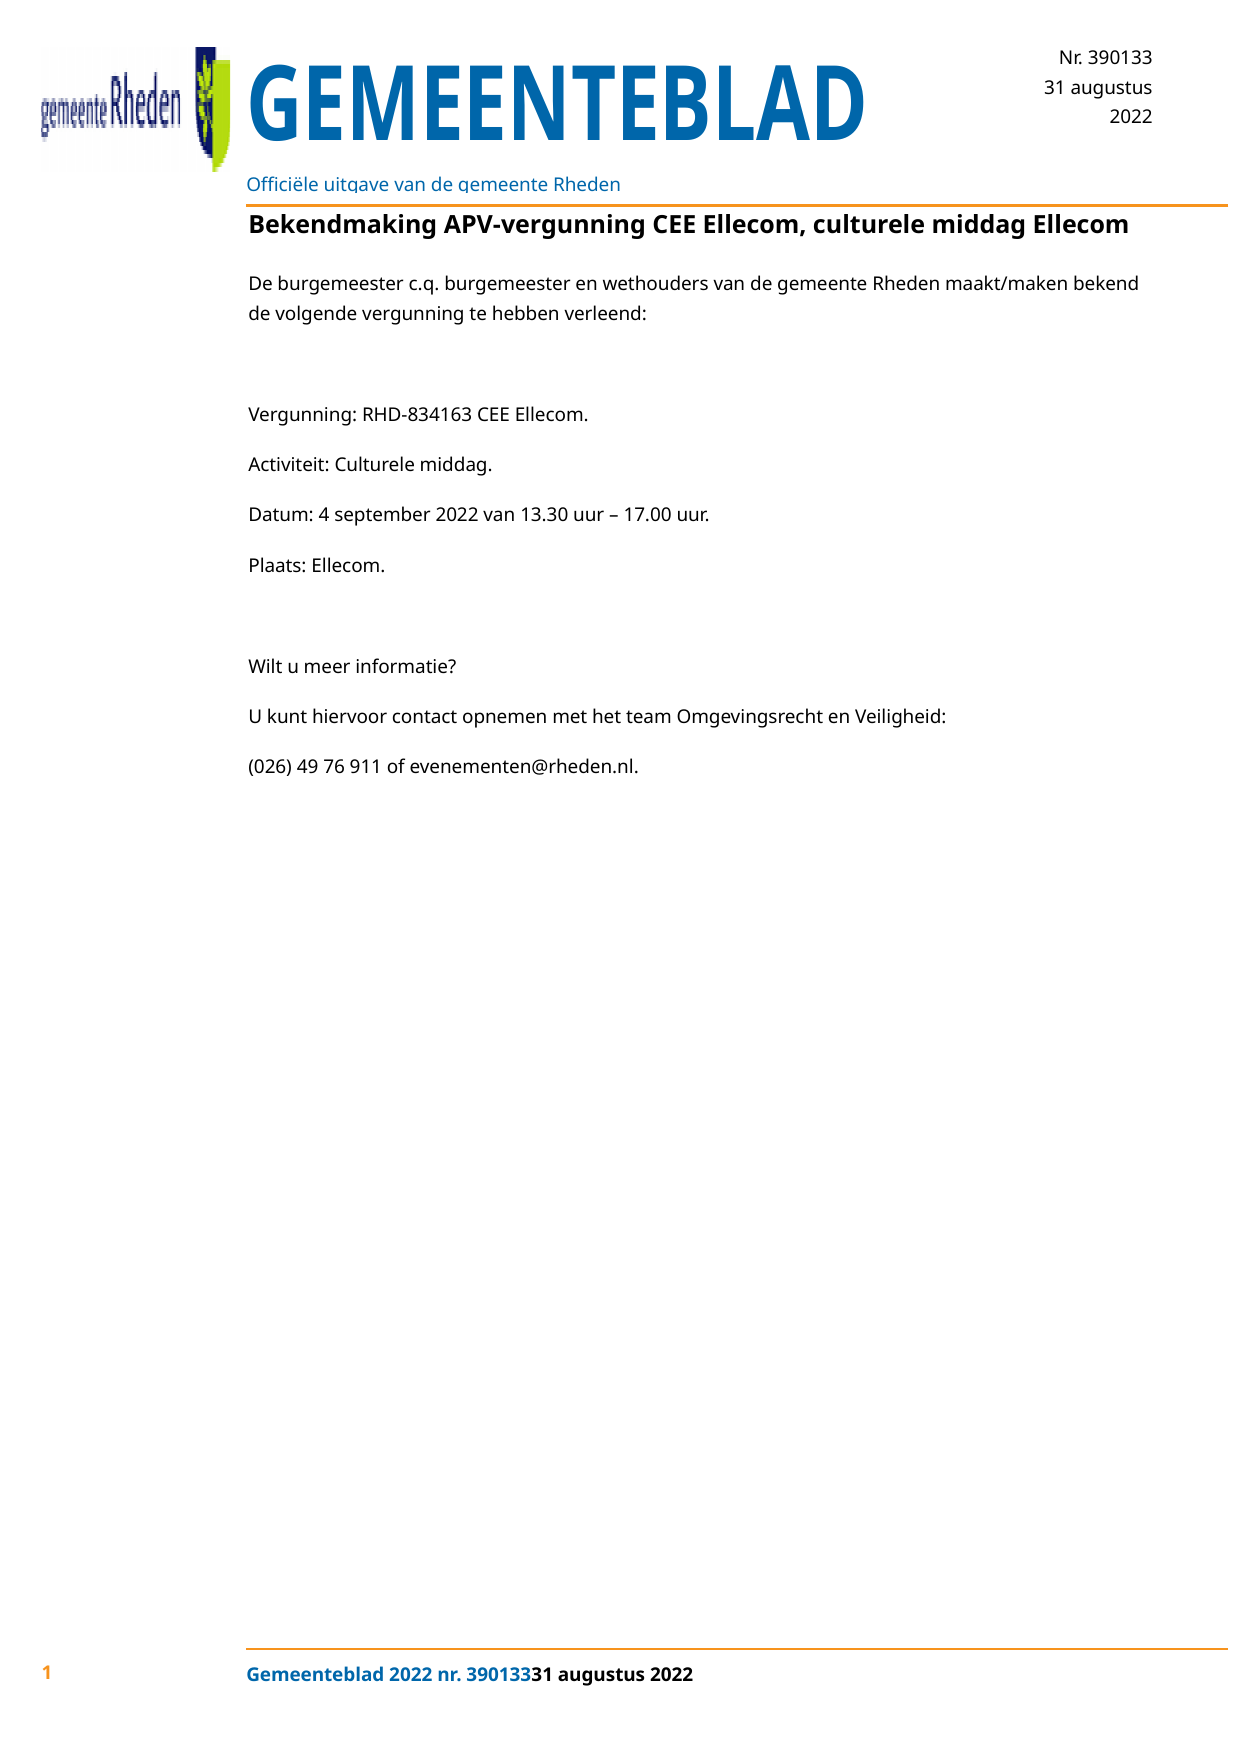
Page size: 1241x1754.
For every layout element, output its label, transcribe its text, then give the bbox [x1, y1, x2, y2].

text U kunt hiervoor contact opnemen met het team Omgevingsrecht en Veiligheid: [248, 703, 1152, 729]
text Wilt u meer informatie? [248, 653, 1152, 678]
text De burgemeester c.q. burgemeester en wethouders van de gemeente Rheden maakt/maken bekend de volgende vergunning te hebben verleend: [248, 270, 1152, 326]
text Datum: 4 september 2022 van 13.30 uur – 17.00 uur. [248, 502, 1152, 527]
text (026) 49 76 911 of evenementen@rheden.nl. [248, 754, 1152, 779]
text Vergunning: RHD-834163 CEE Ellecom. [248, 401, 1152, 426]
text Bekendmaking APV-vergunning CEE Ellecom, culturele middag Ellecom [248, 207, 1152, 241]
text Activiteit: Culturele middag. [248, 451, 1152, 477]
picture [41, 47, 231, 172]
text Plaats: Ellecom. [248, 552, 1152, 578]
